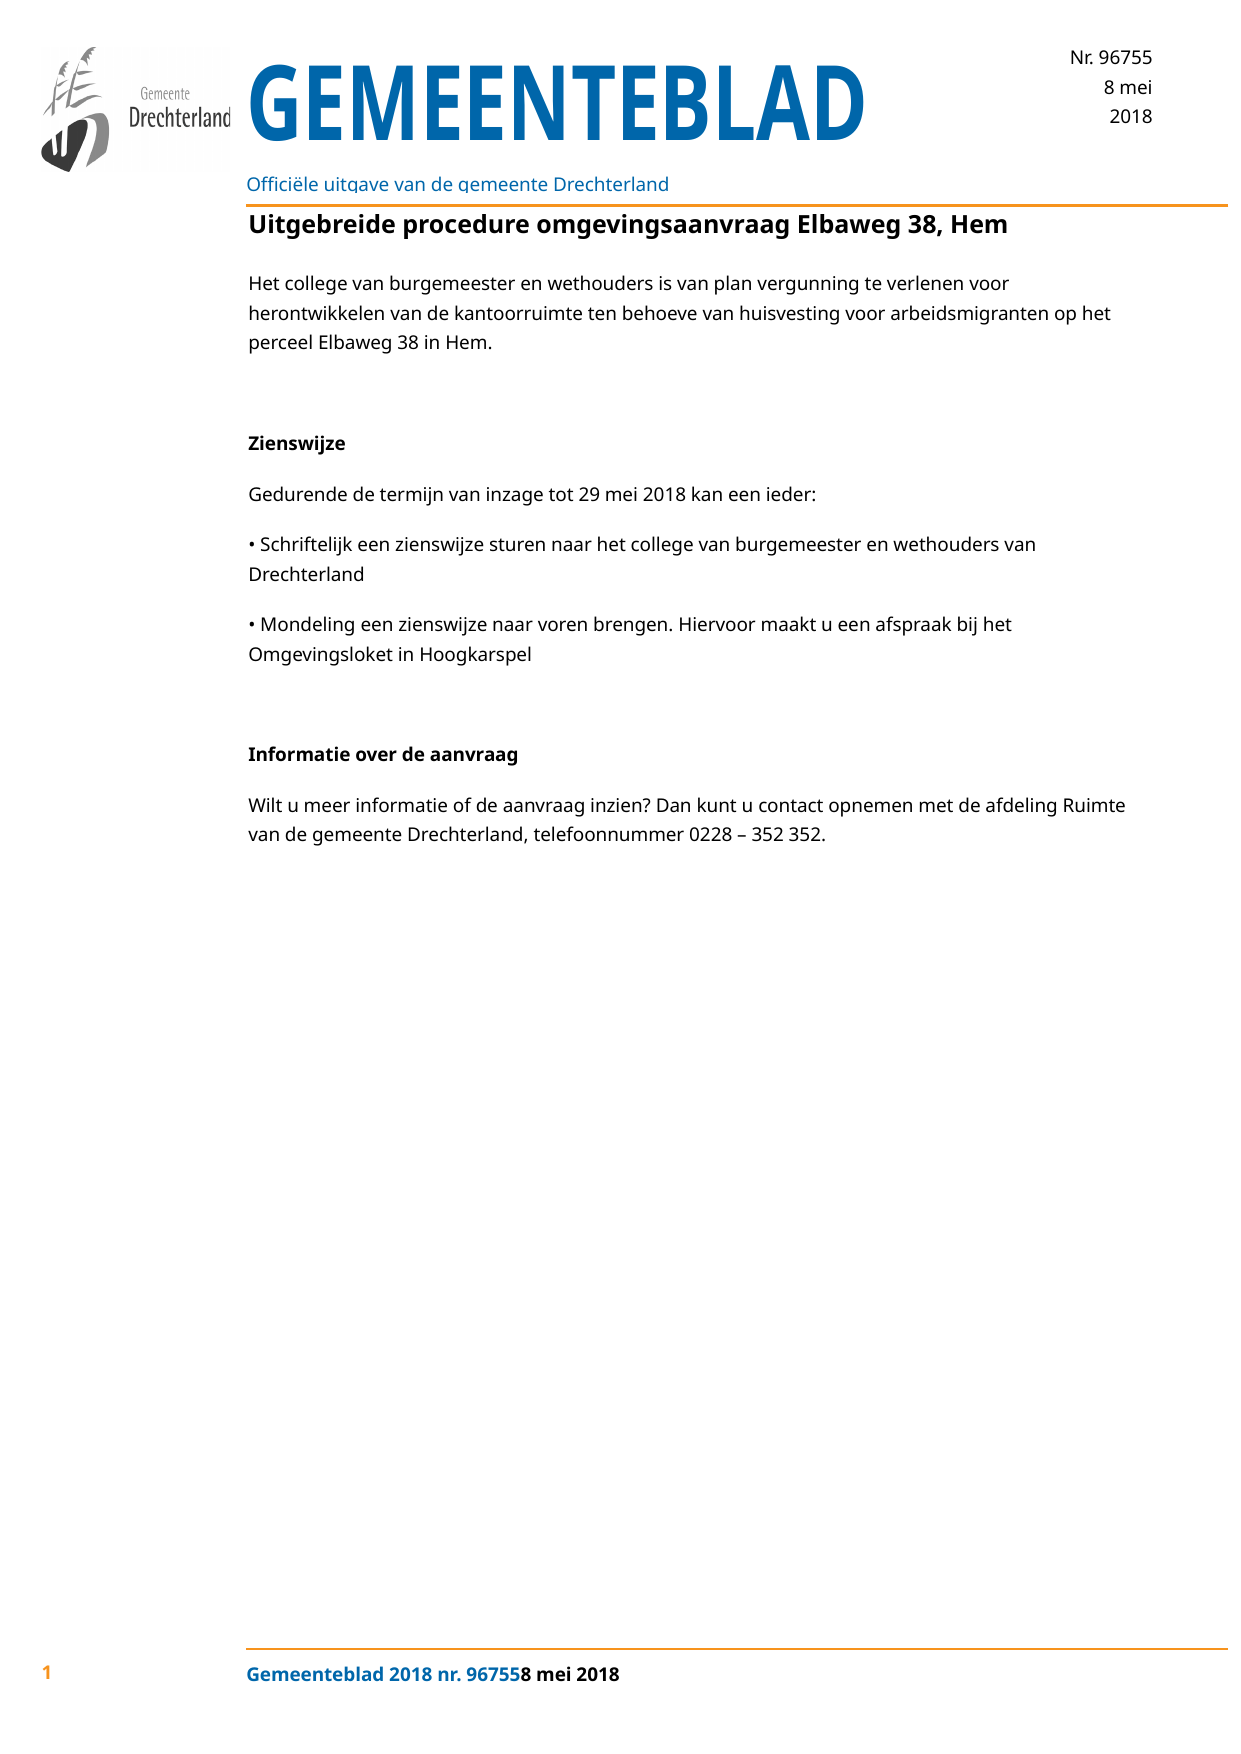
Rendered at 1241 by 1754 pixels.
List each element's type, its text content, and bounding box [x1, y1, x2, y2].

text Gedurende de termijn van inzage tot 29 mei 2018 kan een ieder: [248, 481, 1152, 506]
text Het college van burgemeester en wethouders is van plan vergunning te verlenen voor herontwikkelen van de kantoorruimte ten behoeve van huisvesting voor arbeidsmigranten op het perceel Elbaweg 38 in Hem. [248, 270, 1152, 355]
text • Schriftelijk een zienswijze sturen naar het college van burgemeester en wethouders van Drechterland [248, 531, 1152, 586]
text Zienswijze [248, 430, 1152, 456]
picture [41, 47, 231, 172]
text • Mondeling een zienswijze naar voren brengen. Hiervoor maakt u een afspraak bij het Omgevingsloket in Hoogkarspel [248, 611, 1152, 666]
text Wilt u meer informatie of de aanvraag inzien? Dan kunt u contact opnemen met de afdeling Ruimte van de gemeente Drechterland, telefoonnummer 0228 – 352 352. [248, 792, 1152, 847]
text Informatie over de aanvraag [248, 742, 1152, 767]
text Uitgebreide procedure omgevingsaanvraag Elbaweg 38, Hem [248, 207, 1152, 241]
